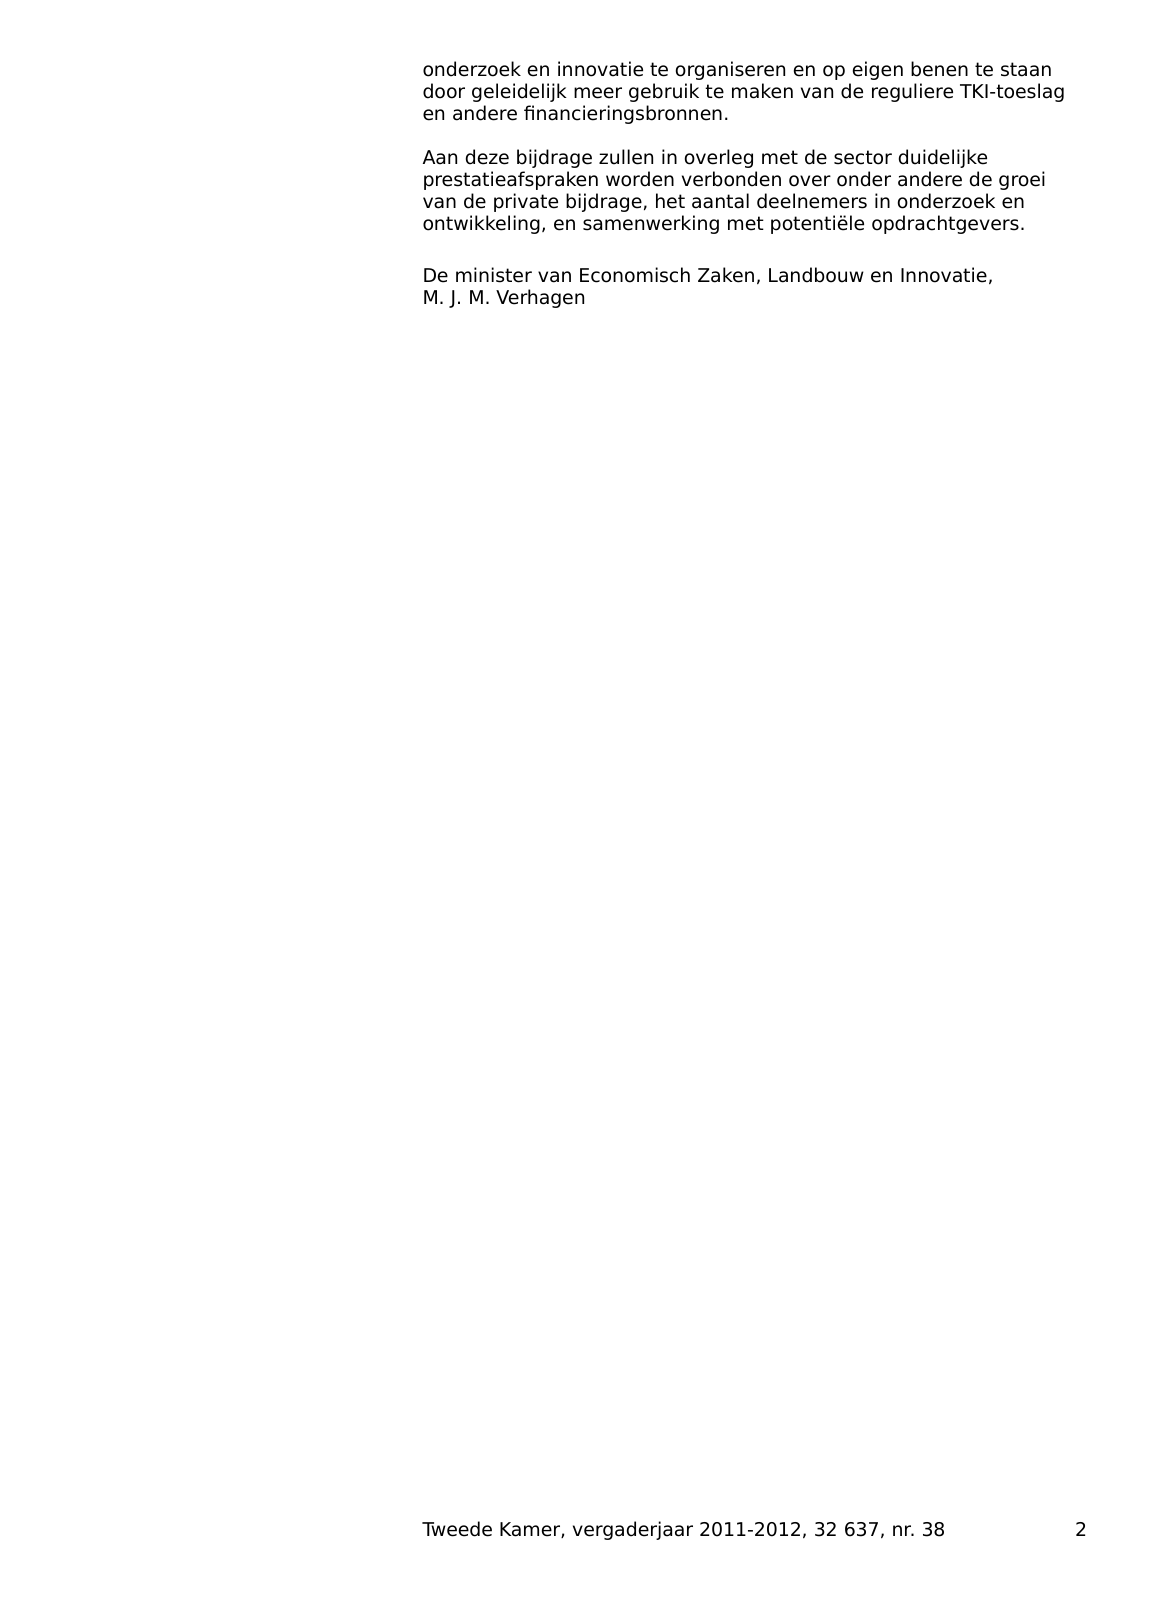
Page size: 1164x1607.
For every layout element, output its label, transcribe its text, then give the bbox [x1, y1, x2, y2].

text De minister van Economisch Zaken, Landbouw en Innovatie, M. J. M. Verhagen [422, 265, 1087, 309]
text onderzoek en innovatie te organiseren en op eigen benen te staan door geleidelijk meer gebruik te maken van de reguliere TKI-toeslag en andere financieringsbronnen. [422, 59, 1087, 125]
text Aan deze bijdrage zullen in overleg met de sector duidelijke prestatieafspraken worden verbonden over onder andere de groei van de private bijdrage, het aantal deelnemers in onderzoek en ontwikkeling, en samenwerking met potentiële opdrachtgevers. [422, 147, 1087, 235]
